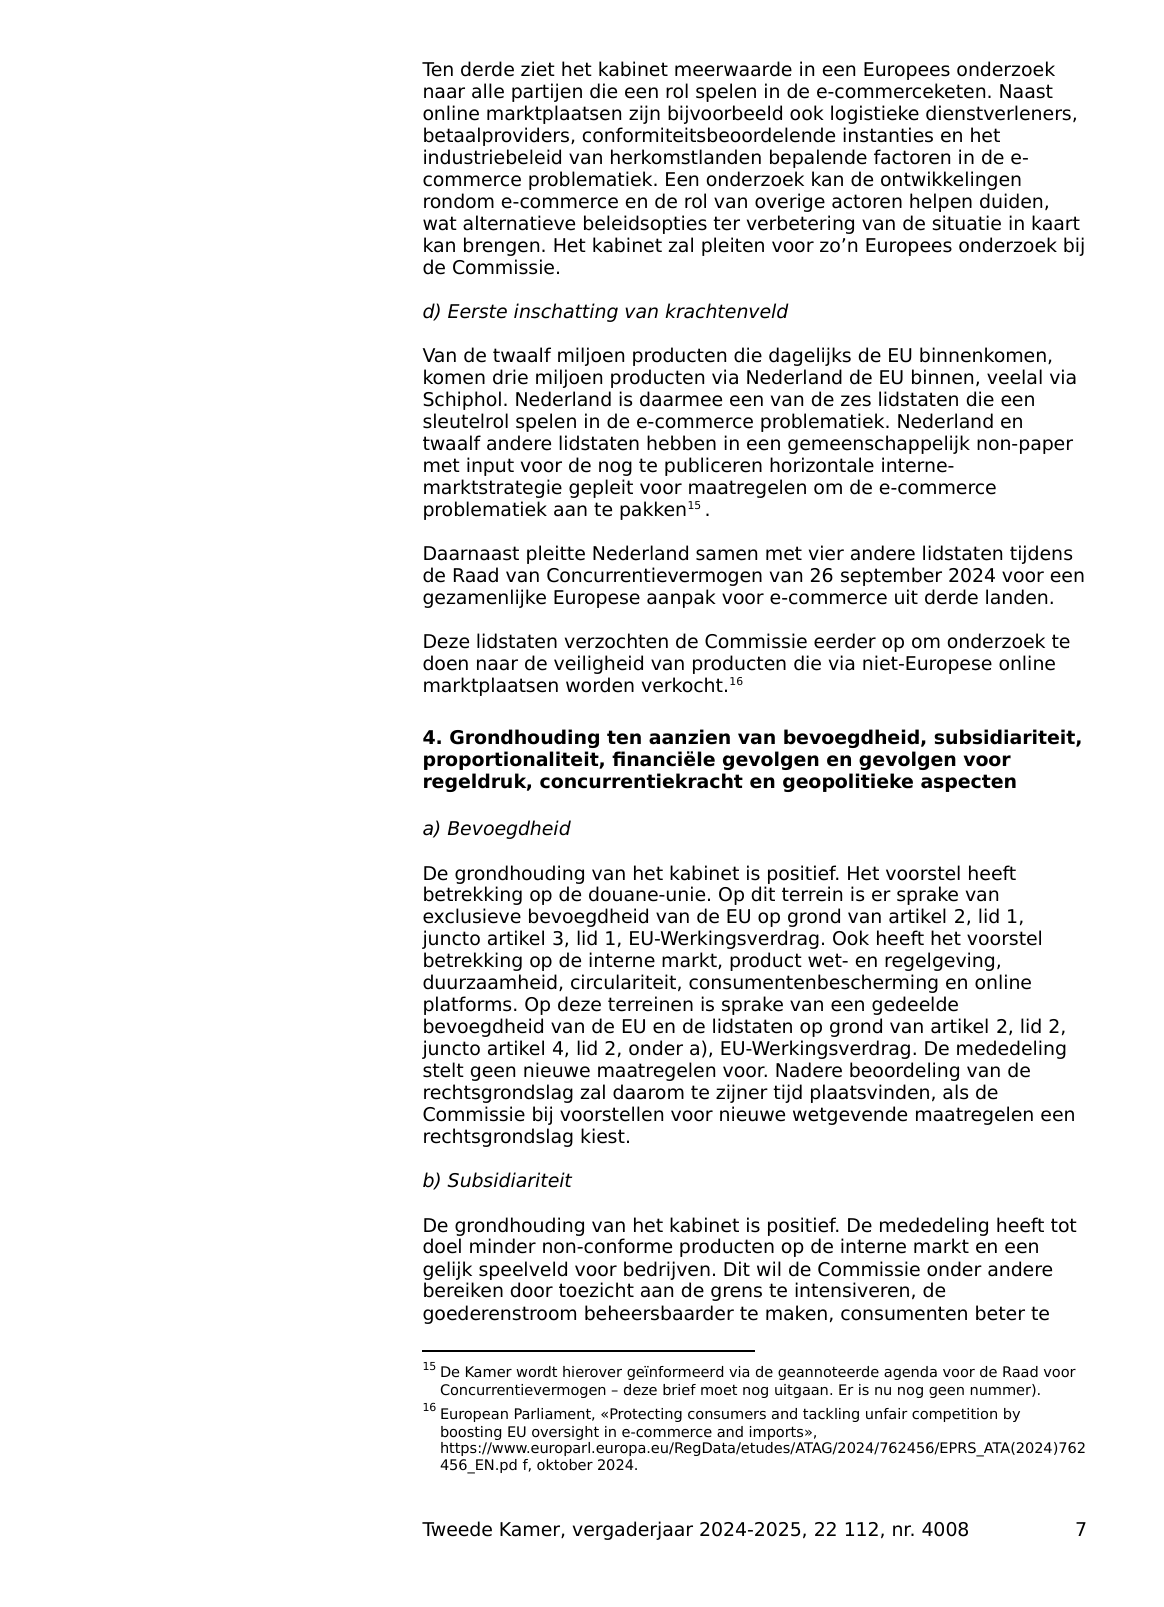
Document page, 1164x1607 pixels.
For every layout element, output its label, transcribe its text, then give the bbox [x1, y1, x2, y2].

subtitle a) Bevoegdheid [422, 818, 1087, 840]
text De grondhouding van het kabinet is positief. De mededeling heeft tot doel minder non-conforme producten op de interne markt en een gelijk speelveld voor bedrijven. Dit wil de Commissie onder andere bereiken door toezicht aan de grens te intensiveren, de goederenstroom beheersbaarder te maken, consumenten beter te [422, 1214, 1087, 1324]
text De grondhouding van het kabinet is positief. Het voorstel heeft betrekking op de douane-unie. Op dit terrein is er sprake van exclusieve bevoegdheid van de EU op grond van artikel 2, lid 1, juncto artikel 3, lid 1, EU-Werkingsverdrag. Ook heeft het voorstel betrekking op de interne markt, product wet- en regelgeving, duurzaamheid, circulariteit, consumentenbescherming en online platforms. Op deze terreinen is sprake van een gedeelde bevoegdheid van de EU en de lidstaten op grond van artikel 2, lid 2, juncto artikel 4, lid 2, onder a), EU-Werkingsverdrag. De mededeling stelt geen nieuwe maatregelen voor. Nadere beoordeling van de rechtsgrondslag zal daarom te zijner tijd plaatsvinden, als de Commissie bij voorstellen voor nieuwe wetgevende maatregelen een rechtsgrondslag kiest. [422, 862, 1087, 1148]
text De Kamer wordt hierover geïnformeerd via de geannoteerde agenda voor de Raad voor Concurrentievermogen – deze brief moet nog uitgaan. Er is nu nog geen nummer). [422, 1360, 1087, 1399]
subtitle 4. Grondhouding ten aanzien van bevoegdheid, subsidiariteit, proportionaliteit, financiële gevolgen en gevolgen voor regeldruk, concurrentiekracht en geopolitieke aspecten [422, 727, 1087, 793]
text Van de twaalf miljoen producten die dagelijks de EU binnenkomen, komen drie miljoen producten via Nederland de EU binnen, veelal via Schiphol. Nederland is daarmee een van de zes lidstaten die een sleutelrol spelen in de e-commerce problematiek. Nederland en twaalf andere lidstaten hebben in een gemeenschappelijk non-paper met input voor de nog te publiceren horizontale interne-marktstrategie gepleit voor maatregelen om de e-commerce problematiek aan te pakken. [422, 345, 1087, 521]
text European Parliament, «Protecting consumers and tackling unfair competition by boosting EU oversight in e-commerce and imports», https://www.europarl.europa.eu/RegData/etudes/ATAG/2024/762456/EPRS_ATA(2024)762456_EN.pd f, oktober 2024. [422, 1402, 1087, 1474]
subtitle b) Subsidiariteit [422, 1170, 1087, 1192]
text Daarnaast pleitte Nederland samen met vier andere lidstaten tijdens de Raad van Concurrentievermogen van 26 september 2024 voor een gezamenlijke Europese aanpak voor e-commerce uit derde landen. [422, 543, 1087, 609]
text Ten derde ziet het kabinet meerwaarde in een Europees onderzoek naar alle partijen die een rol spelen in de e-commerceketen. Naast online marktplaatsen zijn bijvoorbeeld ook logistieke dienstverleners, betaalproviders, conformiteitsbeoordelende instanties en het industriebeleid van herkomstlanden bepalende factoren in de e-commerce problematiek. Een onderzoek kan de ontwikkelingen rondom e-commerce en de rol van overige actoren helpen duiden, wat alternatieve beleidsopties ter verbetering van de situatie in kaart kan brengen. Het kabinet zal pleiten voor zo’n Europees onderzoek bij de Commissie. [422, 59, 1087, 279]
text Deze lidstaten verzochten de Commissie eerder op om onderzoek te doen naar de veiligheid van producten die via niet-Europese online marktplaatsen worden verkocht. [422, 631, 1087, 697]
subtitle d) Eerste inschatting van krachtenveld [422, 301, 1087, 323]
